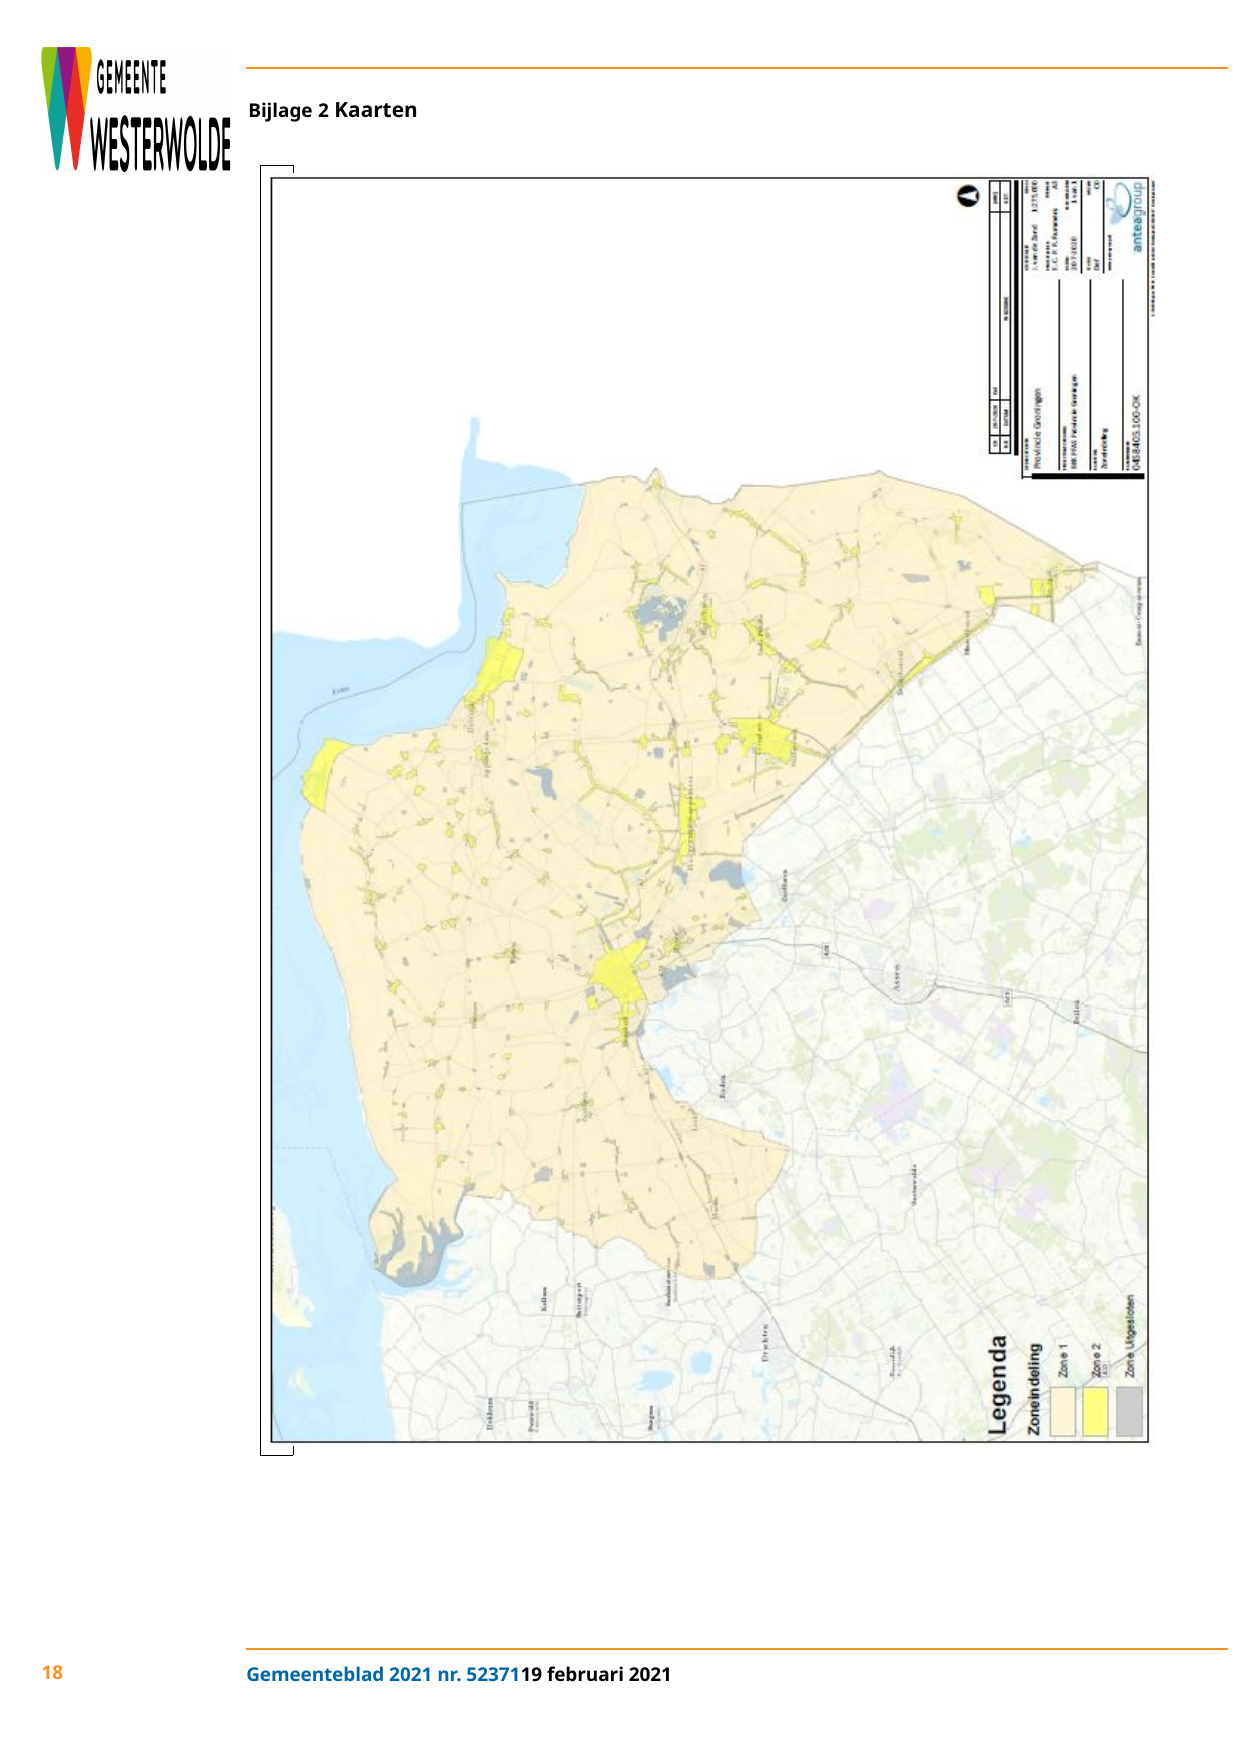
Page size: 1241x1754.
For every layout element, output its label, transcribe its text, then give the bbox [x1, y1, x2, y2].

picture [268, 173, 1155, 1446]
picture [41, 47, 231, 172]
text Bijlage 2 Kaarten [248, 95, 1152, 123]
